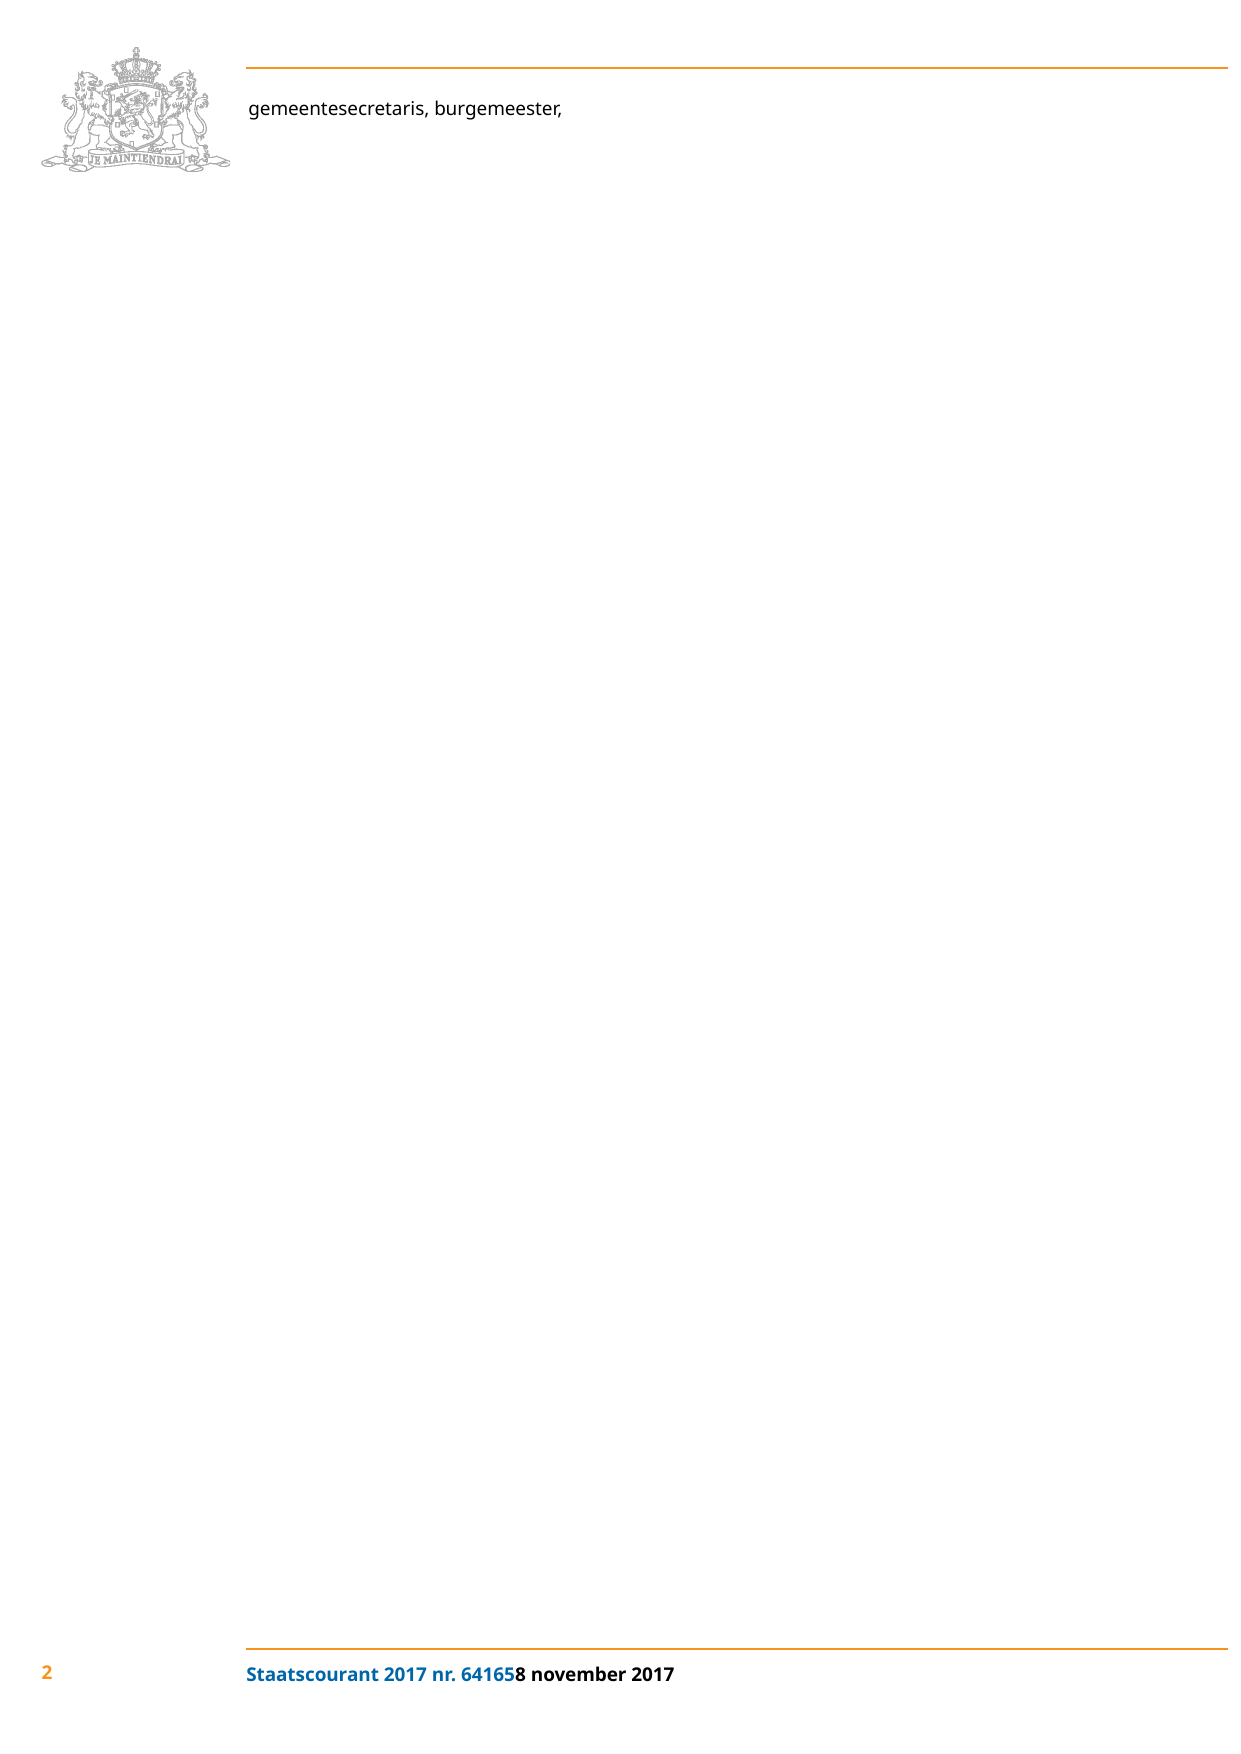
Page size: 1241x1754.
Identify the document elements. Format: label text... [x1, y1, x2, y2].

picture [41, 47, 231, 172]
text gemeentesecretaris, burgemeester, [248, 95, 1152, 121]
